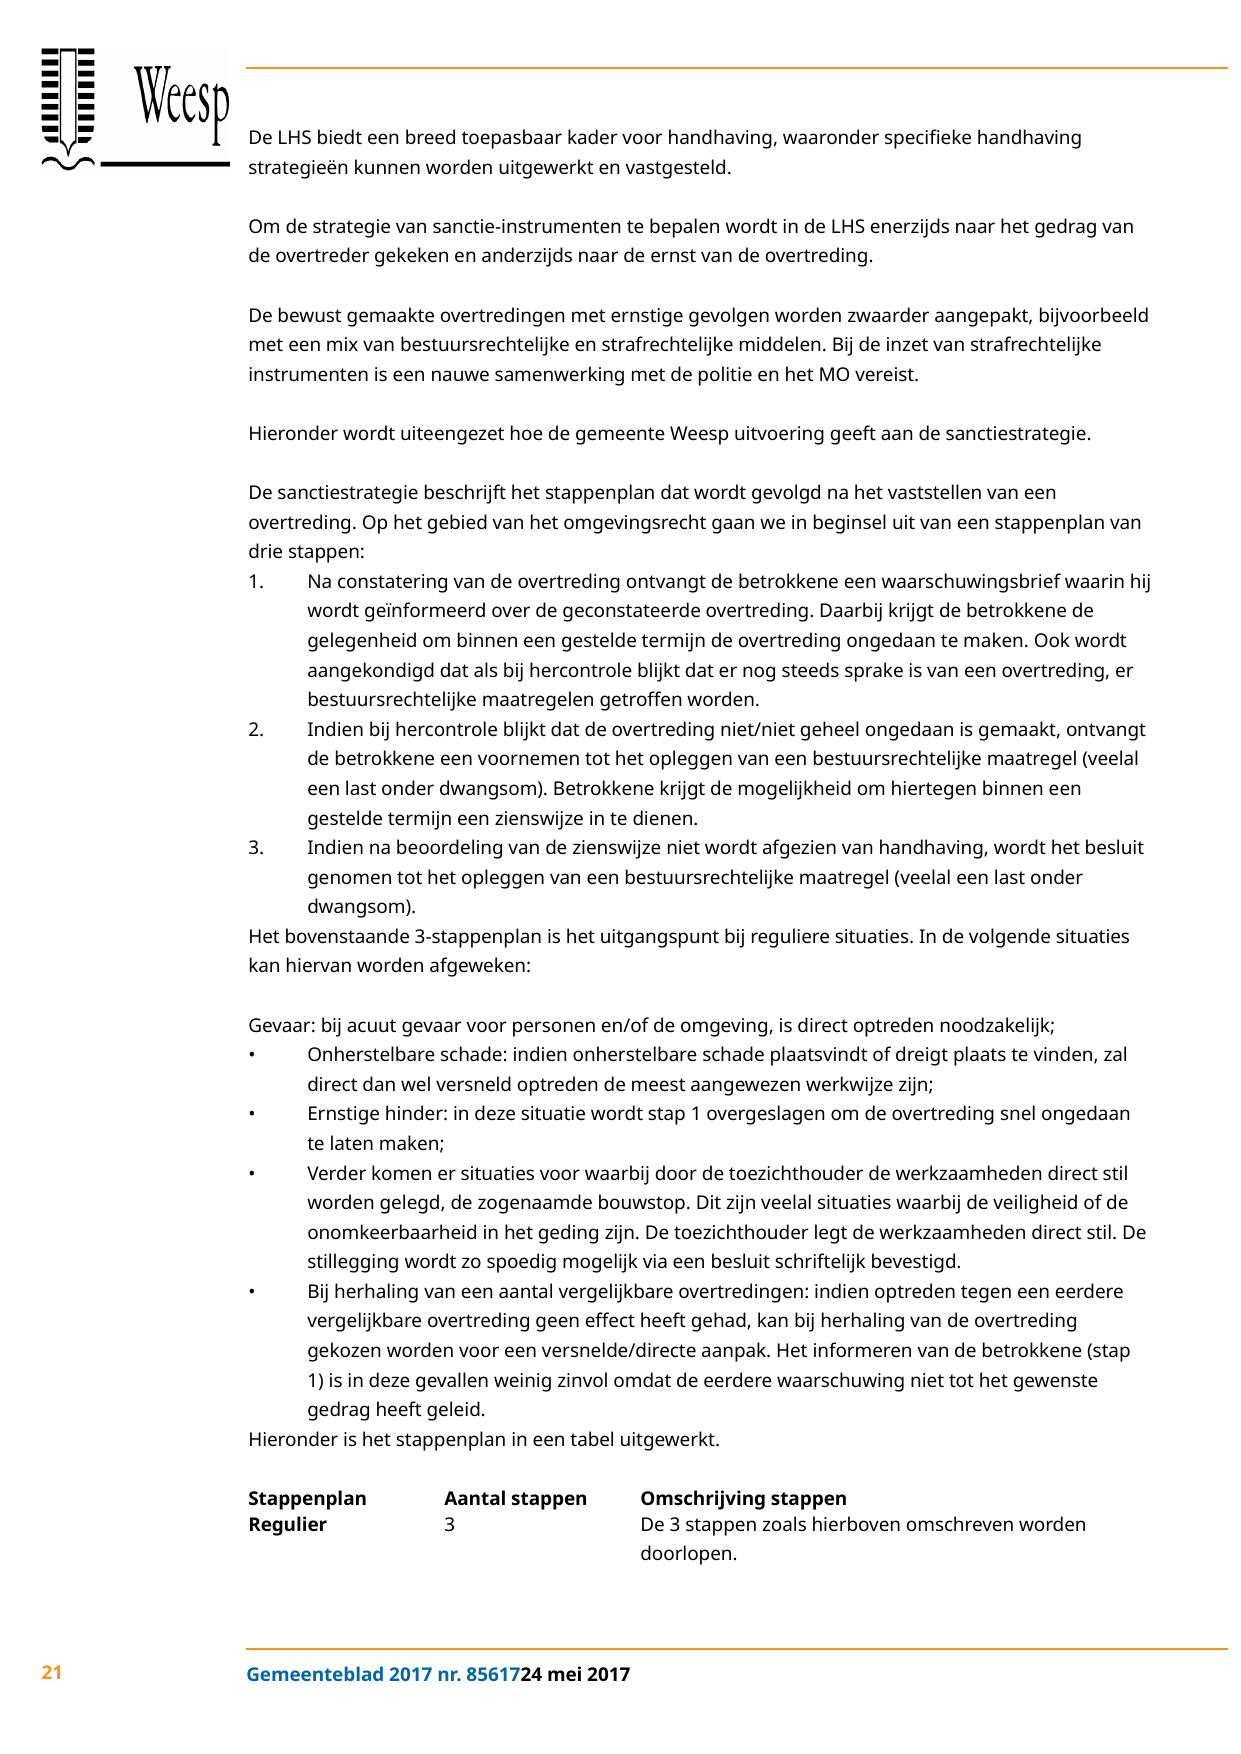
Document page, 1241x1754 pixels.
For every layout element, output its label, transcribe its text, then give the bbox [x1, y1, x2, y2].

table_cell 3 [444, 1511, 640, 1596]
list Verder komen er situaties voor waarbij door de toezichthouder de werkzaamheden direct stil worden gelegd, de zogenaamde bouwstop. Dit zijn veelal situaties waarbij de veiligheid of de onomkeerbaarheid in het geding zijn. De toezichthouder legt de werkzaamheden direct stil. De stillegging wordt zo spoedig mogelijk via een besluit schriftelijk bevestigd. [248, 1160, 1152, 1274]
text Om de strategie van sanctie-instrumenten te bepalen wordt in de LHS enerzijds naar het gedrag van de overtreder gekeken en anderzijds naar de ernst van de overtreding. [248, 213, 1152, 268]
table_cell Regulier [248, 1511, 444, 1596]
table_cell De 3 stappen zoals hierboven omschreven worden doorlopen. [640, 1511, 1152, 1596]
table_header Omschrijving stappen [640, 1485, 1152, 1511]
list Ernstige hinder: in deze situatie wordt stap 1 overgeslagen om de overtreding snel ongedaan te laten maken; [248, 1101, 1152, 1156]
text De LHS biedt een breed toepasbaar kader voor handhaving, waaronder specifieke handhaving strategieën kunnen worden uitgewerkt en vastgesteld. [248, 124, 1152, 180]
table_header Aantal stappen [444, 1485, 640, 1511]
picture [41, 47, 231, 172]
text De sanctiestrategie beschrijft het stappenplan dat wordt gevolgd na het vaststellen van een overtreding. Op het gebied van het omgevingsrecht gaan we in beginsel uit van een stappenplan van drie stappen: [248, 479, 1152, 564]
text De bewust gemaakte overtredingen met ernstige gevolgen worden zwaarder aangepakt, bijvoorbeeld met een mix van bestuursrechtelijke en strafrechtelijke middelen. Bij de inzet van strafrechtelijke instrumenten is een nauwe samenwerking met de politie en het MO vereist. [248, 302, 1152, 387]
text Hieronder is het stappenplan in een tabel uitgewerkt. [248, 1426, 1152, 1452]
list Onherstelbare schade: indien onherstelbare schade plaatsvindt of dreigt plaats te vinden, zal direct dan wel versneld optreden de meest aangewezen werkwijze zijn; [248, 1041, 1152, 1097]
text Gevaar: bij acuut gevaar voor personen en/of de omgeving, is direct optreden noodzakelijk; [248, 1012, 1152, 1038]
list Indien na beoordeling van de zienswijze niet wordt afgezien van handhaving, wordt het besluit genomen tot het opleggen van een bestuursrechtelijke maatregel (veelal een last onder dwangsom). [248, 834, 1152, 919]
text Hieronder wordt uiteengezet hoe de gemeente Weesp uitvoering geeft aan de sanctiestrategie. [248, 420, 1152, 446]
list Bij herhaling van een aantal vergelijkbare overtredingen: indien optreden tegen een eerdere vergelijkbare overtreding geen effect heeft gehad, kan bij herhaling van de overtreding gekozen worden voor een versnelde/directe aanpak. Het informeren van de betrokkene (stap 1) is in deze gevallen weinig zinvol omdat de eerdere waarschuwing niet tot het gewenste gedrag heeft geleid. [248, 1278, 1152, 1422]
text Het bovenstaande 3-stappenplan is het uitgangspunt bij reguliere situaties. In de volgende situaties kan hiervan worden afgeweken: [248, 923, 1152, 978]
list Na constatering van de overtreding ontvangt de betrokkene een waarschuwingsbrief waarin hij wordt geïnformeerd over de geconstateerde overtreding. Daarbij krijgt de betrokkene de gelegenheid om binnen een gestelde termijn de overtreding ongedaan te maken. Ook wordt aangekondigd dat als bij hercontrole blijkt dat er nog steeds sprake is van een overtreding, er bestuursrechtelijke maatregelen getroffen worden. [248, 568, 1152, 712]
list Indien bij hercontrole blijkt dat de overtreding niet/niet geheel ongedaan is gemaakt, ontvangt de betrokkene een voornemen tot het opleggen van een bestuursrechtelijke maatregel (veelal een last onder dwangsom). Betrokkene krijgt de mogelijkheid om hiertegen binnen een gestelde termijn een zienswijze in te dienen. [248, 716, 1152, 831]
table_header Stappenplan [248, 1485, 444, 1511]
